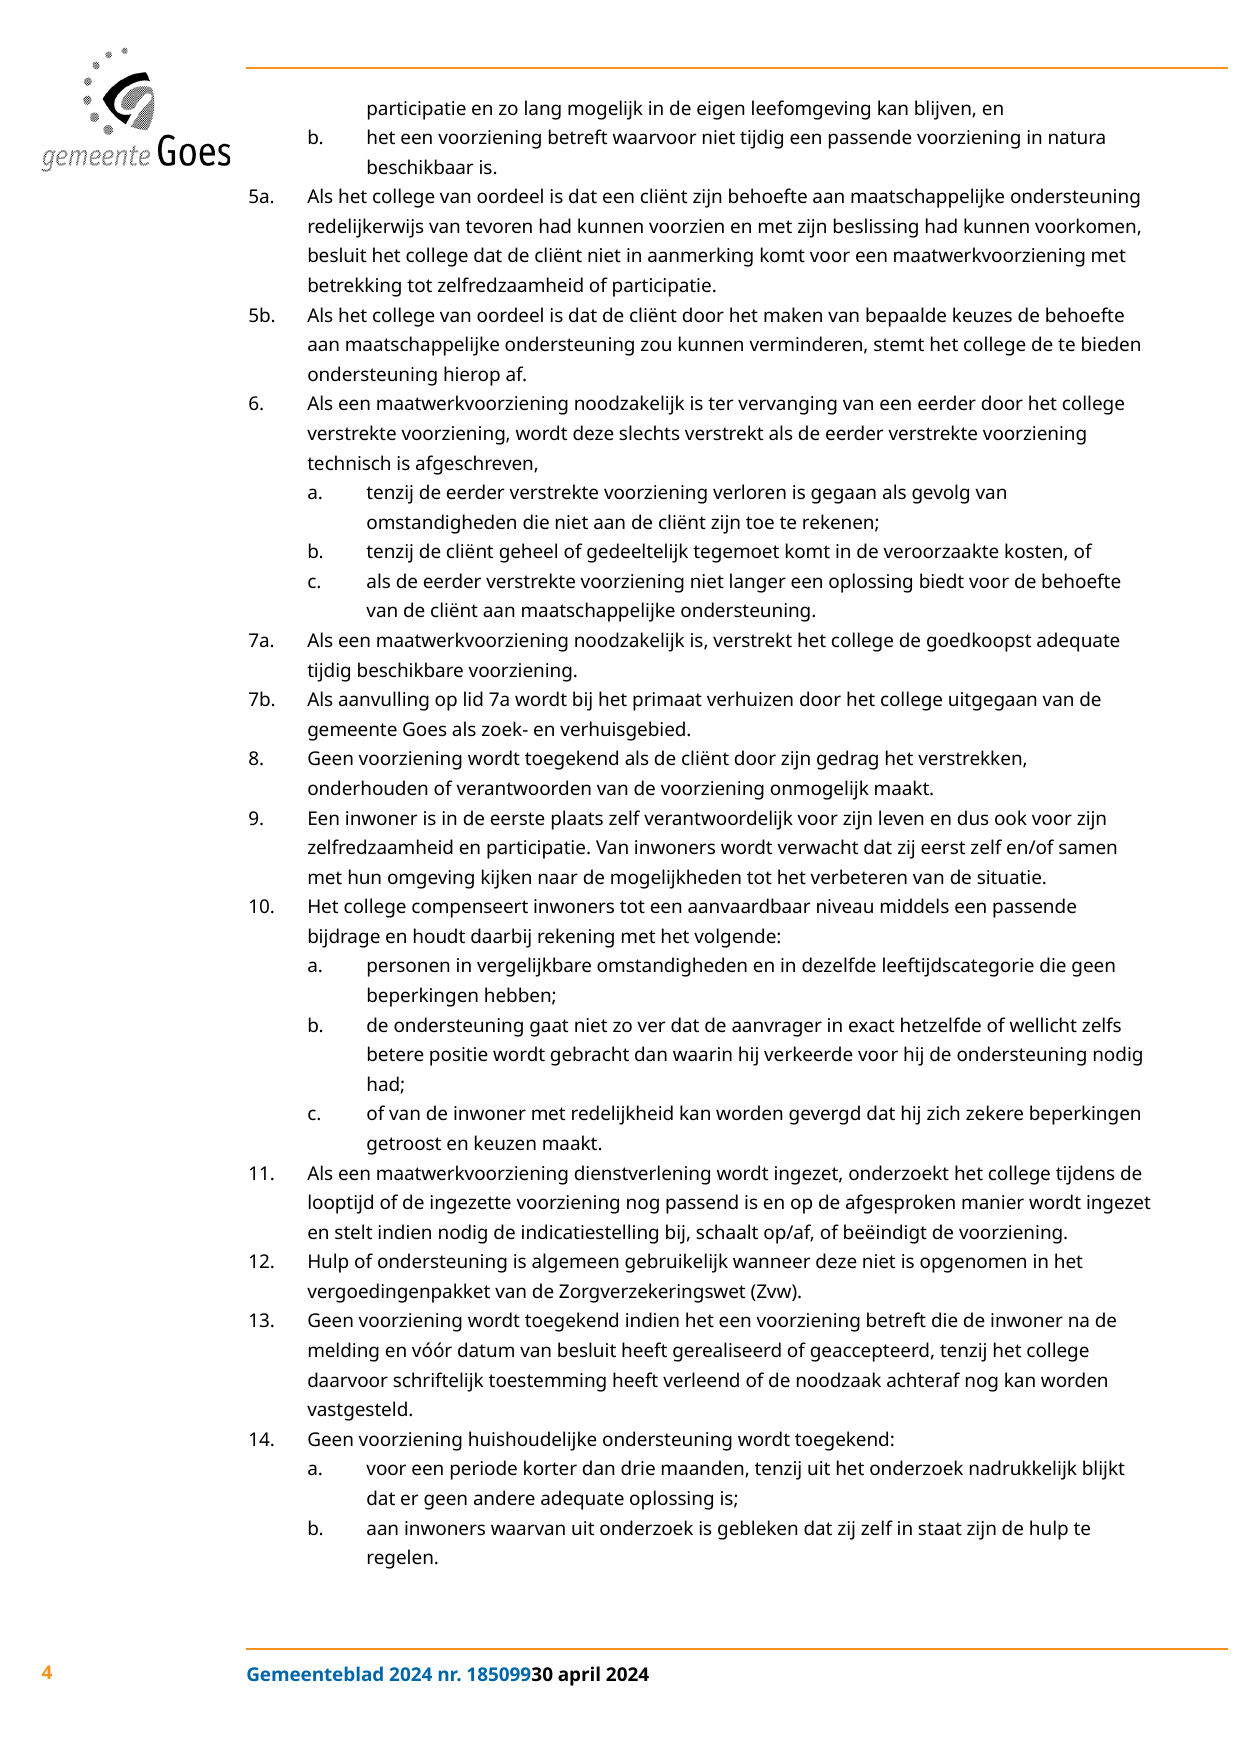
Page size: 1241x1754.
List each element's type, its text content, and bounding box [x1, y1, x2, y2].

list het een voorziening betreft waarvoor niet tijdig een passende voorziening in natura beschikbaar is. [307, 124, 1152, 180]
picture [41, 47, 231, 172]
list de ondersteuning gaat niet zo ver dat de aanvrager in exact hetzelfde of wellicht zelfs betere positie wordt gebracht dan waarin hij verkeerde voor hij de ondersteuning nodig had; [307, 1012, 1152, 1097]
list personen in vergelijkbare omstandigheden en in dezelfde leeftijdscategorie die geen beperkingen hebben; [307, 953, 1152, 1008]
list Geen voorziening huishoudelijke ondersteuning wordt toegekend: [248, 1426, 1152, 1452]
list Als een maatwerkvoorziening noodzakelijk is ter vervanging van een eerder door het college verstrekte voorziening, wordt deze slechts verstrekt als de eerder verstrekte voorziening technisch is afgeschreven, [248, 391, 1152, 476]
list Het college compenseert inwoners tot een aanvaardbaar niveau middels een passende bijdrage en houdt daarbij rekening met het volgende: [248, 893, 1152, 949]
list Een inwoner is in de eerste plaats zelf verantwoordelijk voor zijn leven en dus ook voor zijn zelfredzaamheid en participatie. Van inwoners wordt verwacht dat zij eerst zelf en/of samen met hun omgeving kijken naar de mogelijkheden tot het verbeteren van de situatie. [248, 805, 1152, 890]
list Als een maatwerkvoorziening dienstverlening wordt ingezet, onderzoekt het college tijdens de looptijd of de ingezette voorziening nog passend is en op de afgesproken manier wordt ingezet en stelt indien nodig de indicatiestelling bij, schaalt op/af, of beëindigt de voorziening. [248, 1160, 1152, 1245]
list Geen voorziening wordt toegekend als de cliënt door zijn gedrag het verstrekken, onderhouden of verantwoorden van de voorziening onmogelijk maakt. [248, 746, 1152, 801]
list tenzij de cliënt geheel of gedeeltelijk tegemoet komt in de veroorzaakte kosten, of [307, 538, 1152, 564]
list Als een maatwerkvoorziening noodzakelijk is, verstrekt het college de goedkoopst adequate tijdig beschikbare voorziening. [248, 627, 1152, 683]
list Als aanvulling op lid 7a wordt bij het primaat verhuizen door het college uitgegaan van de gemeente Goes als zoek- en verhuisgebied. [248, 686, 1152, 742]
list participatie en zo lang mogelijk in de eigen leefomgeving kan blijven, en [307, 95, 1152, 121]
list Als het college van oordeel is dat de cliënt door het maken van bepaalde keuzes de behoefte aan maatschappelijke ondersteuning zou kunnen verminderen, stemt het college de te bieden ondersteuning hierop af. [248, 302, 1152, 387]
list of van de inwoner met redelijkheid kan worden gevergd dat hij zich zekere beperkingen getroost en keuzen maakt. [307, 1101, 1152, 1156]
list voor een periode korter dan drie maanden, tenzij uit het onderzoek nadrukkelijk blijkt dat er geen andere adequate oplossing is; [307, 1456, 1152, 1511]
list tenzij de eerder verstrekte voorziening verloren is gegaan als gevolg van omstandigheden die niet aan de cliënt zijn toe te rekenen; [307, 479, 1152, 535]
list Als het college van oordeel is dat een cliënt zijn behoefte aan maatschappelijke ondersteuning redelijkerwijs van tevoren had kunnen voorzien en met zijn beslissing had kunnen voorkomen, besluit het college dat de cliënt niet in aanmerking komt voor een maatwerkvoorziening met betrekking tot zelfredzaamheid of participatie. [248, 183, 1152, 298]
list Hulp of ondersteuning is algemeen gebruikelijk wanneer deze niet is opgenomen in het vergoedingenpakket van de Zorgverzekeringswet (Zvw). [248, 1248, 1152, 1304]
list Geen voorziening wordt toegekend indien het een voorziening betreft die de inwoner na de melding en vóór datum van besluit heeft gerealiseerd of geaccepteerd, tenzij het college daarvoor schriftelijk toestemming heeft verleend of de noodzaak achteraf nog kan worden vastgesteld. [248, 1308, 1152, 1422]
list aan inwoners waarvan uit onderzoek is gebleken dat zij zelf in staat zijn de hulp te regelen. [307, 1515, 1152, 1570]
list als de eerder verstrekte voorziening niet langer een oplossing biedt voor de behoefte van de cliënt aan maatschappelijke ondersteuning. [307, 568, 1152, 623]
